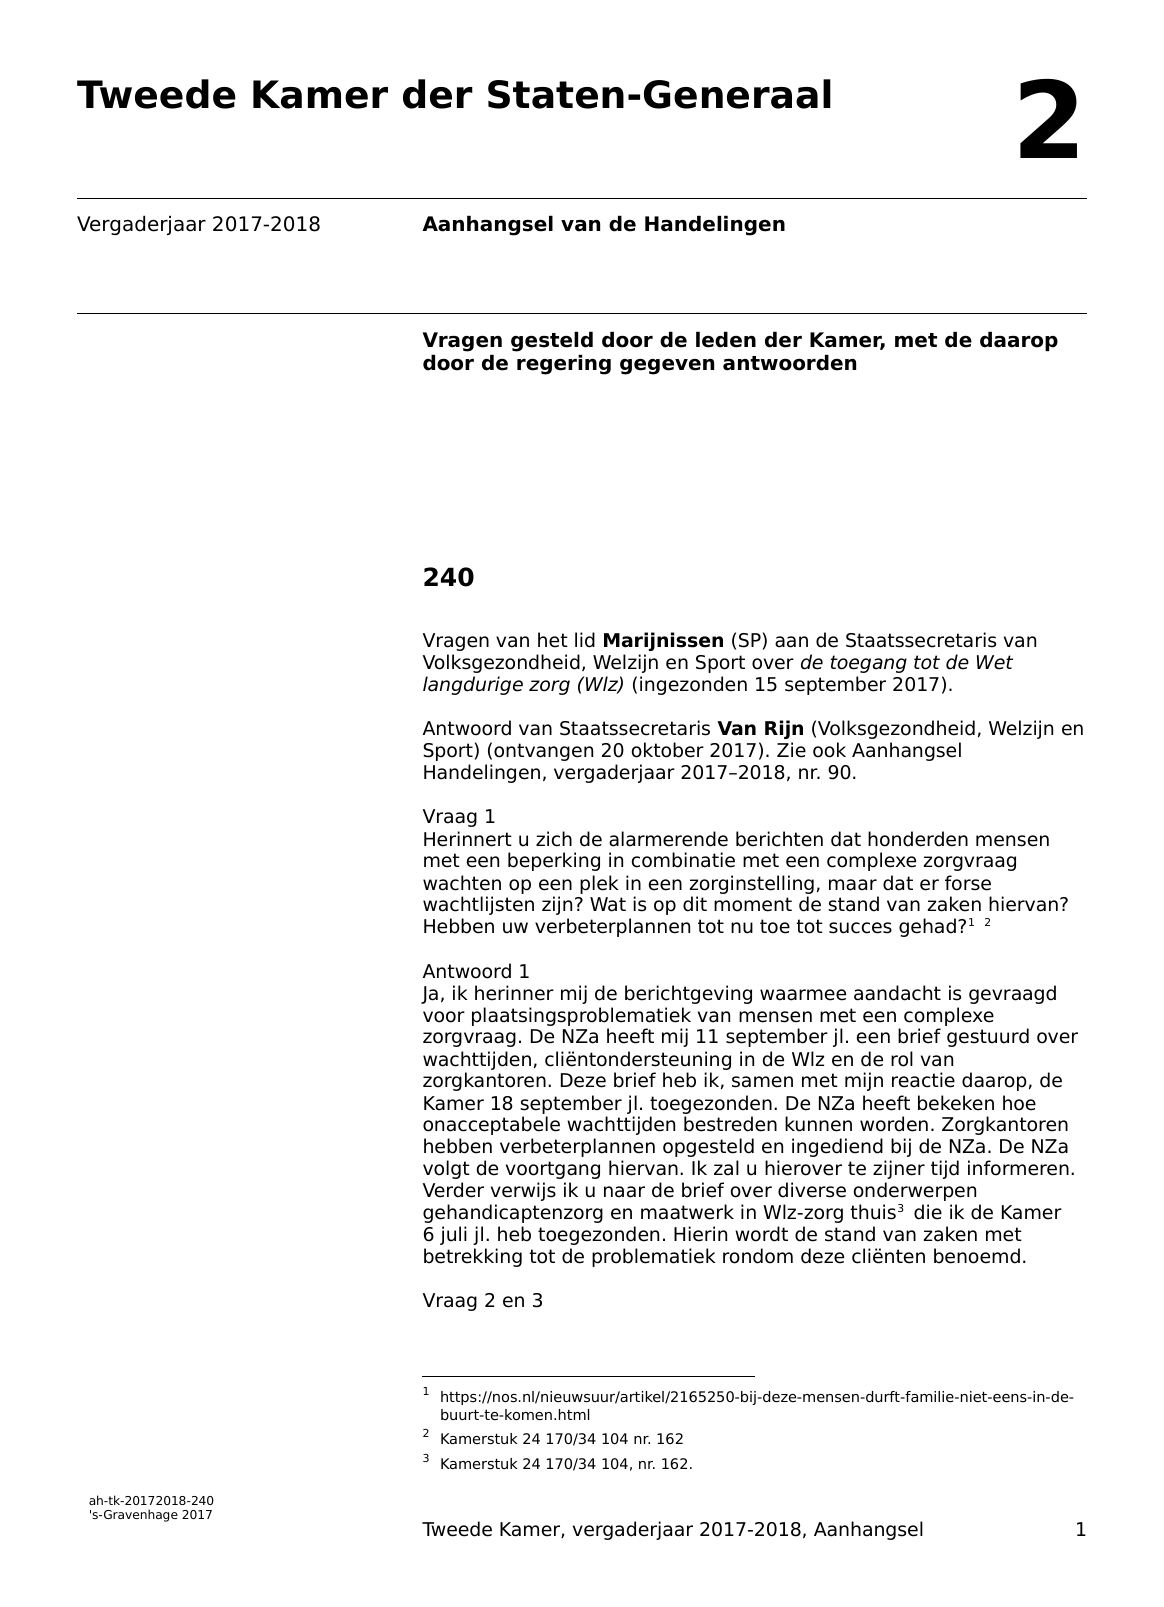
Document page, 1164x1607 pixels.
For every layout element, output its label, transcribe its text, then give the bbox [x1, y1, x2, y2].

text Antwoord van Staatssecretaris Van Rijn (Volksgezondheid, Welzijn en Sport) (ontvangen 20 oktober 2017). Zie ook Aanhangsel Handelingen, vergaderjaar 2017–2018, nr. 90. [422, 718, 1087, 784]
text Antwoord 1 [422, 961, 1087, 982]
table_cell [77, 314, 422, 375]
text Herinnert u zich de alarmerende berichten dat honderden mensen met een beperking in combinatie met een complexe zorgvraag wachten op een plek in een zorginstelling, maar dat er forse wachtlijsten zijn? Wat is op dit moment de stand van zaken hiervan? Hebben uw verbeterplannen tot nu toe tot succes gehad? [422, 828, 1087, 938]
text 's-Gravenhage 2017 [88, 1508, 323, 1522]
table_header 2 [886, 59, 1087, 198]
text Verder verwijs ik u naar de brief over diverse onderwerpen gehandicaptenzorg en maatwerk in Wlz-zorg thuis die ik de Kamer 6 juli jl. heb toegezonden. Hierin wordt de stand van zaken met betrekking tot de problematiek rondom deze cliënten benoemd. [422, 1180, 1087, 1268]
text Kamerstuk 24 170/34 104, nr. 162. [422, 1452, 1087, 1474]
table_cell Aanhangsel van de Handelingen [422, 199, 1087, 313]
text 240 [422, 563, 1087, 592]
table_cell Vragen gesteld door de leden der Kamer, met de daarop door de regering gegeven antwoorden [422, 314, 1087, 375]
table_cell Vergaderjaar 2017-2018 [77, 199, 422, 313]
text ah-tk-20172018-240 [88, 1494, 323, 1508]
text https://nos.nl/nieuwsuur/artikel/2165250-bij-deze-mensen-durft-familie-niet-eens-in-de-buurt-te-komen.html [422, 1385, 1087, 1424]
text Ja, ik herinner mij de berichtgeving waarmee aandacht is gevraagd voor plaatsingsproblematiek van mensen met een complexe zorgvraag. De NZa heeft mij 11 september jl. een brief gestuurd over wachttijden, cliëntondersteuning in de Wlz en de rol van zorgkantoren. Deze brief heb ik, samen met mijn reactie daarop, de Kamer 18 september jl. toegezonden. De NZa heeft bekeken hoe onacceptabele wachttijden bestreden kunnen worden. Zorgkantoren hebben verbeterplannen opgesteld en ingediend bij de NZa. De NZa volgt de voortgang hiervan. Ik zal u hierover te zijner tijd informeren. [422, 982, 1087, 1180]
text Vraag 1 [422, 806, 1087, 828]
text Vraag 2 en 3 [422, 1290, 1087, 1312]
text Vragen van het lid Marijnissen (SP) aan de Staatssecretaris van Volksgezondheid, Welzijn en Sport over de toegang tot de Wet langdurige zorg (Wlz) (ingezonden 15 september 2017). [422, 630, 1087, 696]
table_header Tweede Kamer der Staten-Generaal [77, 59, 886, 198]
text Kamerstuk 24 170/34 104 nr. 162 [422, 1427, 1087, 1449]
